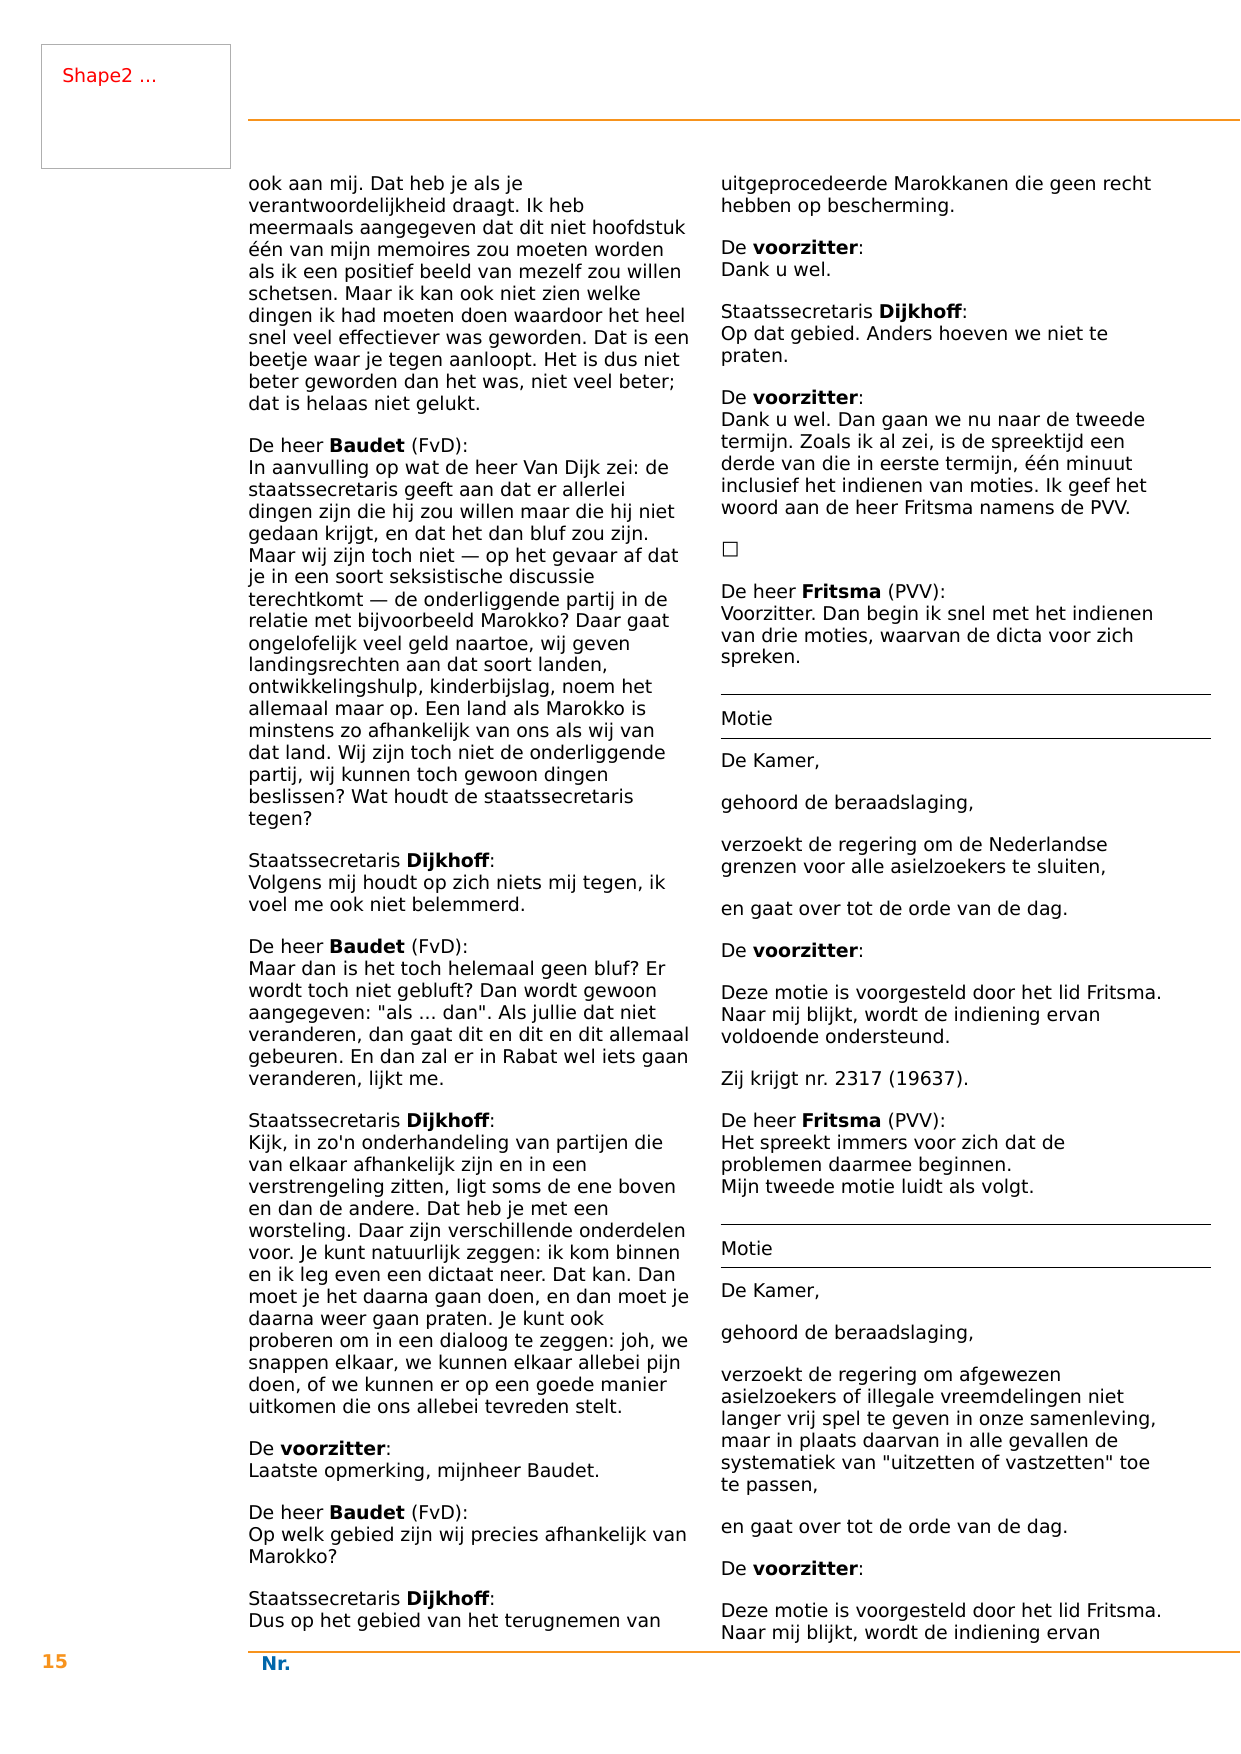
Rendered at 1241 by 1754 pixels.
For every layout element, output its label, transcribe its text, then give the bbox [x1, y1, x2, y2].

text ⬜ [721, 538, 1163, 561]
text gehoord de beraadslaging, [721, 1322, 1163, 1344]
text De voorzitter: [248, 1438, 691, 1460]
text Volgens mij houdt op zich niets mij tegen, ik voel me ook niet belemmerd. [248, 872, 691, 916]
text Deze motie is voorgesteld door het lid Fritsma. Naar mij blijkt, wordt de indiening ervan [721, 1600, 1163, 1644]
text Dank u wel. [721, 259, 1163, 281]
text Staatssecretaris Dijkhoff: [721, 301, 1163, 323]
text Mijn tweede motie luidt als volgt. [721, 1176, 1163, 1198]
text De heer Fritsma (PVV): [721, 581, 1163, 602]
text uitgeprocedeerde Marokkanen die geen recht hebben op bescherming. [721, 173, 1163, 217]
text Kijk, in zo'n onderhandeling van partijen die van elkaar afhankelijk zijn en in een verstrengeling zitten, ligt soms de ene boven en dan de andere. Dat heb je met een worsteling. Daar zijn verschillende onderdelen voor. Je kunt natuurlijk zeggen: ik kom binnen en ik leg even een dictaat neer. Dat kan. Dan moet je het daarna gaan doen, en dan moet je daarna weer gaan praten. Je kunt ook proberen om in een dialoog te zeggen: joh, we snappen elkaar, we kunnen elkaar allebei pijn doen, of we kunnen er op een goede manier uitkomen die ons allebei tevreden stelt. [248, 1132, 691, 1418]
text De Kamer, [721, 1280, 1163, 1302]
text Zij krijgt nr. 2317 (19637). [721, 1068, 1163, 1090]
text De voorzitter: [721, 940, 1163, 962]
text Staatssecretaris Dijkhoff: [248, 1110, 691, 1132]
text In aanvulling op wat de heer Van Dijk zei: de staatssecretaris geeft aan dat er allerlei dingen zijn die hij zou willen maar die hij niet gedaan krijgt, en dat het dan bluf zou zijn. Maar wij zijn toch niet — op het gevaar af dat je in een soort seksistische discussie terechtkomt — de onderliggende partij in de relatie met bijvoorbeeld Marokko? Daar gaat ongelofelijk veel geld naartoe, wij geven landingsrechten aan dat soort landen, ontwikkelingshulp, kinderbijslag, noem het allemaal maar op. Een land als Marokko is minstens zo afhankelijk van ons als wij van dat land. Wij zijn toch niet de onderliggende partij, wij kunnen toch gewoon dingen beslissen? Wat houdt de staatssecretaris tegen? [248, 457, 691, 830]
text en gaat over tot de orde van de dag. [721, 898, 1163, 920]
text De heer Baudet (FvD): [248, 1502, 691, 1524]
text Voorzitter. Dan begin ik snel met het indienen van drie moties, waarvan de dicta voor zich spreken. [721, 602, 1163, 668]
text Motie [721, 1238, 1163, 1260]
text Motie [721, 708, 1163, 730]
text De voorzitter: [721, 237, 1163, 259]
text Staatssecretaris Dijkhoff: [248, 1588, 691, 1609]
text Laatste opmerking, mijnheer Baudet. [248, 1460, 691, 1482]
text Dank u wel. Dan gaan we nu naar de tweede termijn. Zoals ik al zei, is de spreektijd een derde van die in eerste termijn, één minuut inclusief het indienen van moties. Ik geef het woord aan de heer Fritsma namens de PVV. [721, 409, 1163, 518]
text De heer Fritsma (PVV): [721, 1110, 1163, 1132]
text De heer Baudet (FvD): [248, 434, 691, 457]
text ook aan mij. Dat heb je als je verantwoordelijkheid draagt. Ik heb meermaals aangegeven dat dit niet hoofdstuk één van mijn memoires zou moeten worden als ik een positief beeld van mezelf zou willen schetsen. Maar ik kan ook niet zien welke dingen ik had moeten doen waardoor het heel snel veel effectiever was geworden. Dat is een beetje waar je tegen aanloopt. Het is dus niet beter geworden dan het was, niet veel beter; dat is helaas niet gelukt. [248, 173, 691, 414]
text Staatssecretaris Dijkhoff: [248, 850, 691, 872]
text De heer Baudet (FvD): [248, 936, 691, 958]
text Deze motie is voorgesteld door het lid Fritsma. Naar mij blijkt, wordt de indiening ervan voldoende ondersteund. [721, 982, 1163, 1048]
text gehoord de beraadslaging, [721, 792, 1163, 814]
text en gaat over tot de orde van de dag. [721, 1516, 1163, 1538]
text Het spreekt immers voor zich dat de problemen daarmee beginnen. [721, 1132, 1163, 1176]
text De voorzitter: [721, 1558, 1163, 1580]
text verzoekt de regering om afgewezen asielzoekers of illegale vreemdelingen niet langer vrij spel te geven in onze samenleving, maar in plaats daarvan in alle gevallen de systematiek van "uitzetten of vastzetten" toe te passen, [721, 1364, 1163, 1496]
text verzoekt de regering om de Nederlandse grenzen voor alle asielzoekers te sluiten, [721, 834, 1163, 878]
text Dus op het gebied van het terugnemen van [248, 1609, 691, 1632]
text De Kamer, [721, 750, 1163, 772]
text De voorzitter: [721, 387, 1163, 409]
text Maar dan is het toch helemaal geen bluf? Er wordt toch niet gebluft? Dan wordt gewoon aangegeven: "als ... dan". Als jullie dat niet veranderen, dan gaat dit en dit en dit allemaal gebeuren. En dan zal er in Rabat wel iets gaan veranderen, lijkt me. [248, 958, 691, 1090]
text Op welk gebied zijn wij precies afhankelijk van Marokko? [248, 1524, 691, 1568]
text Op dat gebied. Anders hoeven we niet te praten. [721, 323, 1163, 367]
